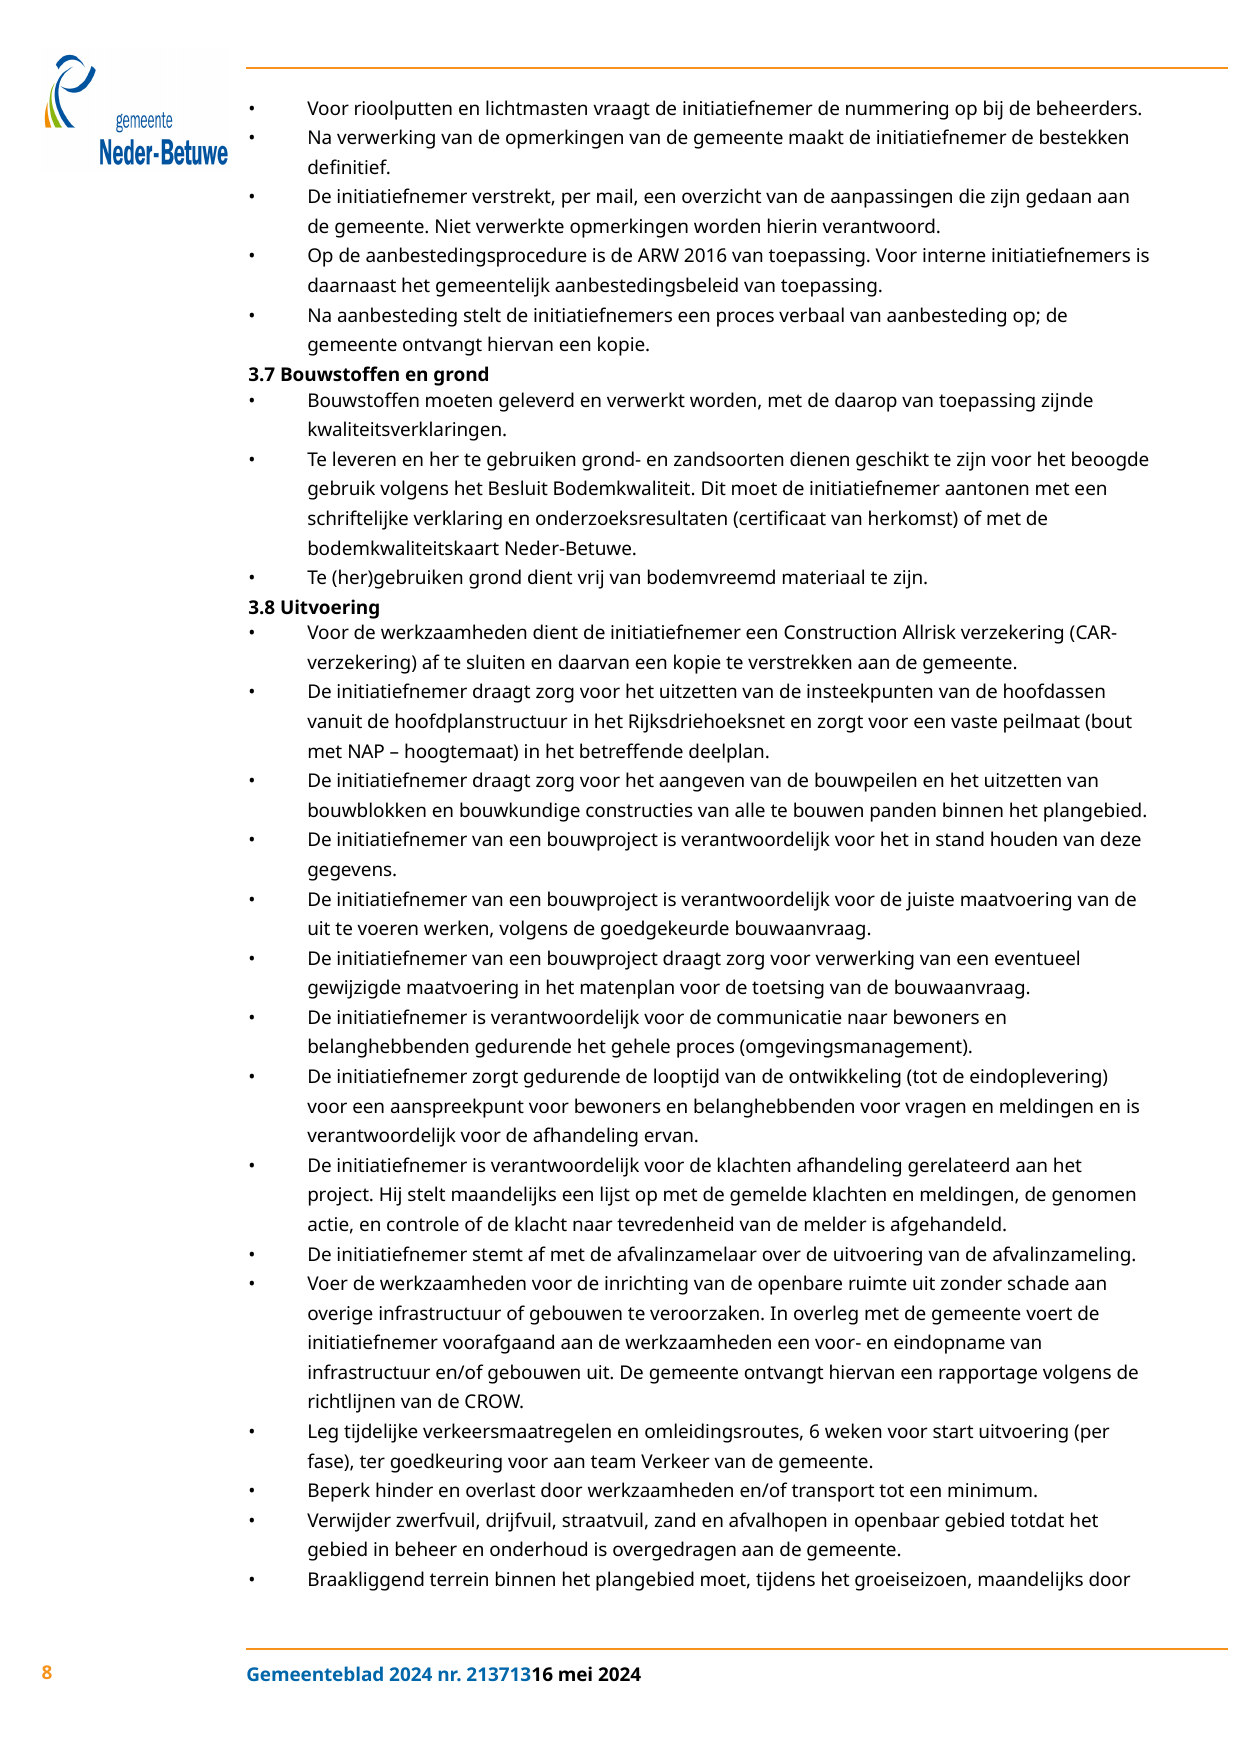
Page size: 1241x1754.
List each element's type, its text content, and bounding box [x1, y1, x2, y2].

list Te leveren en her te gebruiken grond- en zandsoorten dienen geschikt te zijn voor het beoogde gebruik volgens het Besluit Bodemkwaliteit. Dit moet de initiatiefnemer aantonen met een schriftelijke verklaring en onderzoeksresultaten (certificaat van herkomst) of met de bodemkwaliteitskaart Neder-Betuwe. [248, 446, 1152, 560]
list De initiatiefnemer zorgt gedurende de looptijd van de ontwikkeling (tot de eindoplevering) voor een aanspreekpunt voor bewoners en belanghebbenden voor vragen en meldingen en is verantwoordelijk voor de afhandeling ervan. [248, 1063, 1152, 1148]
list Na aanbesteding stelt de initiatiefnemers een proces verbaal van aanbesteding op; de gemeente ontvangt hiervan een kopie. [248, 302, 1152, 357]
list De initiatiefnemer is verantwoordelijk voor de klachten afhandeling gerelateerd aan het project. Hij stelt maandelijks een lijst op met de gemelde klachten en meldingen, de genomen actie, en controle of de klacht naar tevredenheid van de melder is afgehandeld. [248, 1152, 1152, 1237]
list Beperk hinder en overlast door werkzaamheden en/of transport tot een minimum. [248, 1477, 1152, 1503]
list De initiatiefnemer van een bouwproject draagt zorg voor verwerking van een eventueel gewijzigde maatvoering in het matenplan voor de toetsing van de bouwaanvraag. [248, 945, 1152, 1000]
list Braakliggend terrein binnen het plangebied moet, tijdens het groeiseizoen, maandelijks door [248, 1566, 1152, 1592]
list De initiatiefnemer stemt af met de afvalinzamelaar over de uitvoering van de afvalinzameling. [248, 1241, 1152, 1267]
list Verwijder zwerfvuil, drijfvuil, straatvuil, zand en afvalhopen in openbaar gebied totdat het gebied in beheer en onderhoud is overgedragen aan de gemeente. [248, 1507, 1152, 1562]
picture [41, 47, 231, 172]
list Leg tijdelijke verkeersmaatregelen en omleidingsroutes, 6 weken voor start uitvoering (per fase), ter goedkeuring voor aan team Verkeer van de gemeente. [248, 1418, 1152, 1474]
list Na verwerking van de opmerkingen van de gemeente maakt de initiatiefnemer de bestekken definitief. [248, 124, 1152, 180]
list Bouwstoffen moeten geleverd en verwerkt worden, met de daarop van toepassing zijnde kwaliteitsverklaringen. [248, 387, 1152, 442]
list Te (her)gebruiken grond dient vrij van bodemvreemd materiaal te zijn. [248, 564, 1152, 590]
list De initiatiefnemer van een bouwproject is verantwoordelijk voor het in stand houden van deze gegevens. [248, 827, 1152, 882]
list De initiatiefnemer draagt zorg voor het uitzetten van de insteekpunten van de hoofdassen vanuit de hoofdplanstructuur in het Rijksdriehoeksnet en zorgt voor een vaste peilmaat (bout met NAP – hoogtemaat) in het betreffende deelplan. [248, 679, 1152, 764]
list Voor de werkzaamheden dient de initiatiefnemer een Construction Allrisk verzekering (CAR-verzekering) af te sluiten en daarvan een kopie te verstrekken aan de gemeente. [248, 619, 1152, 675]
text 3.8 Uitvoering [248, 594, 1152, 619]
list De initiatiefnemer draagt zorg voor het aangeven van de bouwpeilen en het uitzetten van bouwblokken en bouwkundige constructies van alle te bouwen panden binnen het plangebied. [248, 767, 1152, 823]
text 3.7 Bouwstoffen en grond [248, 361, 1152, 387]
list De initiatiefnemer van een bouwproject is verantwoordelijk voor de juiste maatvoering van de uit te voeren werken, volgens de goedgekeurde bouwaanvraag. [248, 886, 1152, 941]
list De initiatiefnemer verstrekt, per mail, een overzicht van de aanpassingen die zijn gedaan aan de gemeente. Niet verwerkte opmerkingen worden hierin verantwoord. [248, 183, 1152, 239]
list Op de aanbestedingsprocedure is de ARW 2016 van toepassing. Voor interne initiatiefnemers is daarnaast het gemeentelijk aanbestedingsbeleid van toepassing. [248, 243, 1152, 298]
list Voer de werkzaamheden voor de inrichting van de openbare ruimte uit zonder schade aan overige infrastructuur of gebouwen te veroorzaken. In overleg met de gemeente voert de initiatiefnemer voorafgaand aan de werkzaamheden een voor- en eindopname van infrastructuur en/of gebouwen uit. De gemeente ontvangt hiervan een rapportage volgens de richtlijnen van de CROW. [248, 1270, 1152, 1414]
list De initiatiefnemer is verantwoordelijk voor de communicatie naar bewoners en belanghebbenden gedurende het gehele proces (omgevingsmanagement). [248, 1004, 1152, 1059]
list Voor rioolputten en lichtmasten vraagt de initiatiefnemer de nummering op bij de beheerders. [248, 95, 1152, 121]
